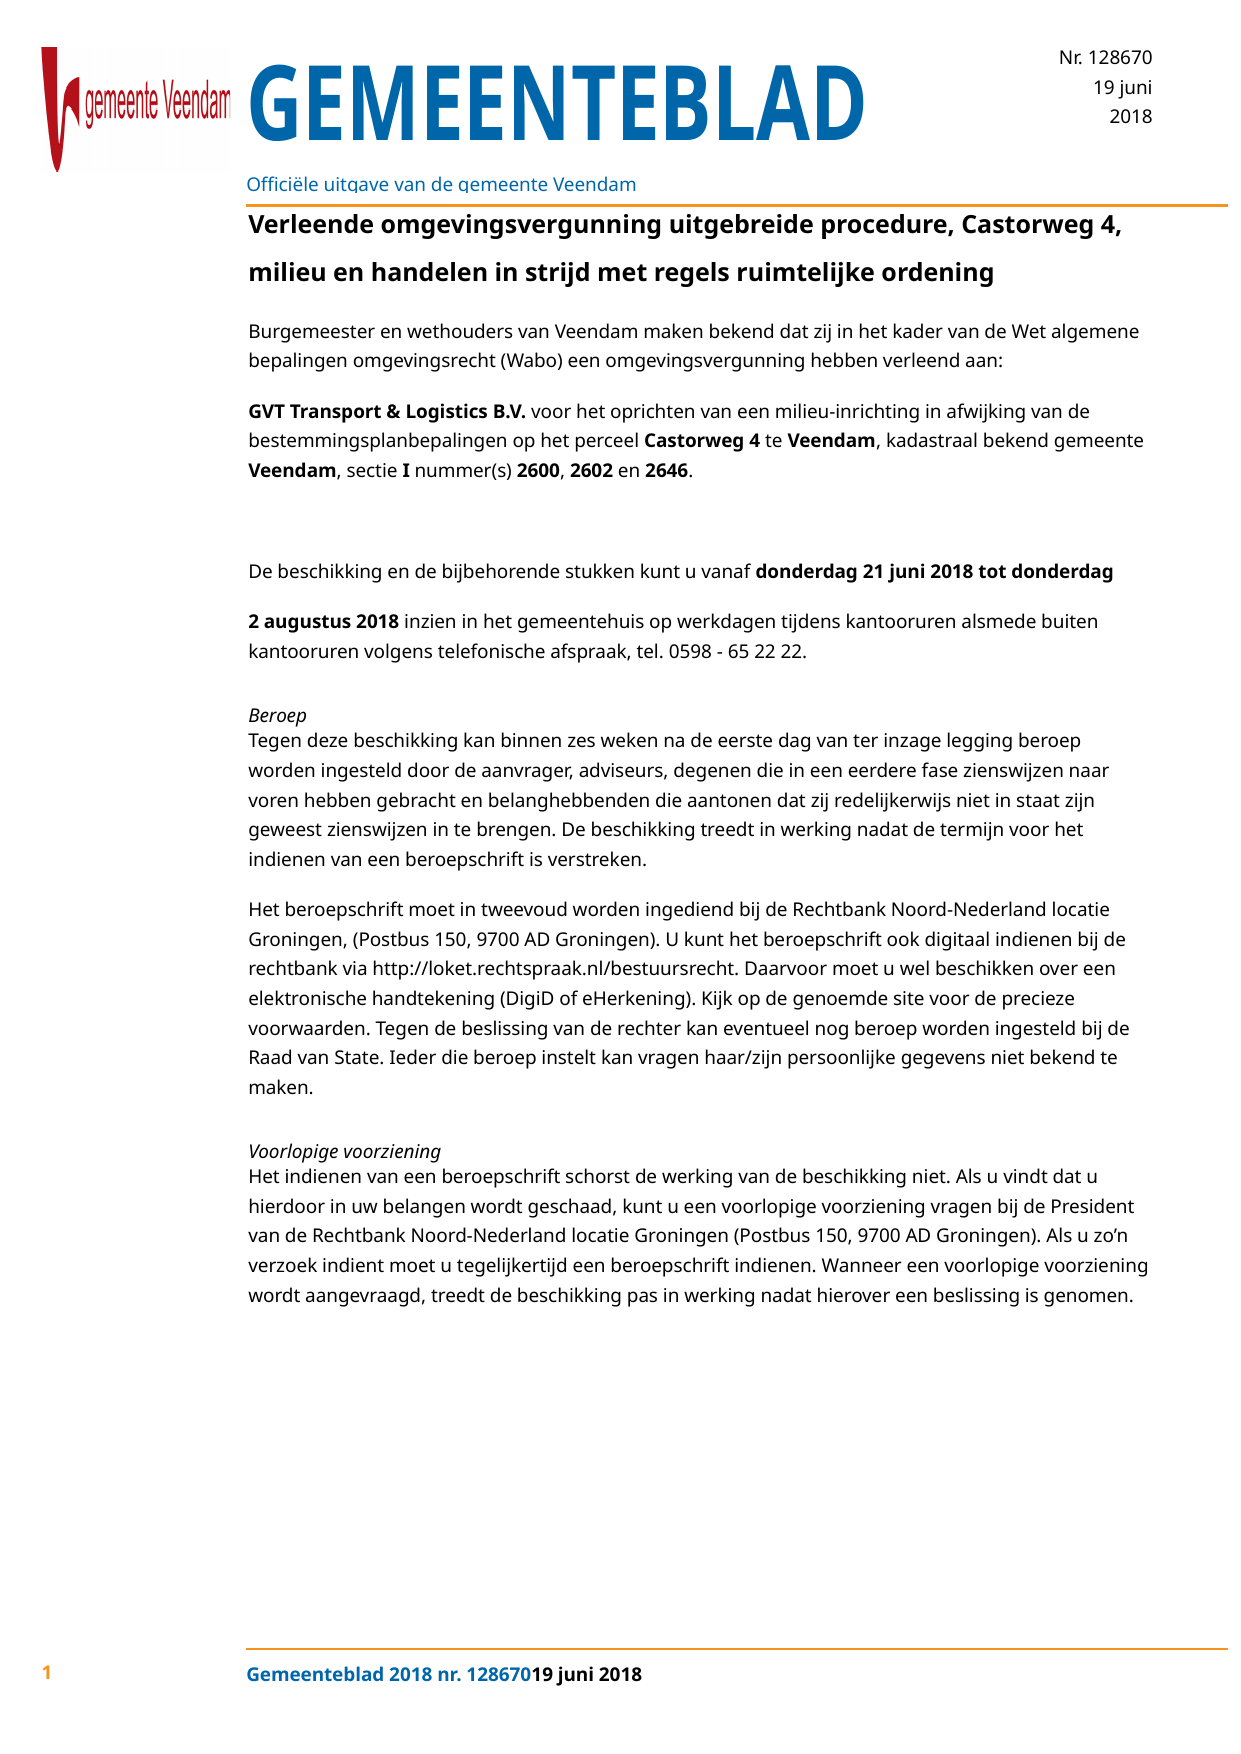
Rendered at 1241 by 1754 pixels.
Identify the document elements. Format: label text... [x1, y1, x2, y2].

text Voorlopige voorziening [248, 1138, 1152, 1163]
text GVT Transport & Logistics B.V. voor het oprichten van een milieu-inrichting in afwijking van de bestemmingsplanbepalingen op het perceel Castorweg 4 te Veendam, kadastraal bekend gemeente Veendam, sectie I nummer(s) 2600, 2602 en 2646. [248, 398, 1152, 483]
text Beroep [248, 702, 1152, 728]
picture [41, 47, 231, 172]
text Het indienen van een beroepschrift schorst de werking van de beschikking niet. Als u vindt dat u hierdoor in uw belangen wordt geschaad, kunt u een voorlopige voorziening vragen bij de President van de Rechtbank Noord-Nederland locatie Groningen (Postbus 150, 9700 AD Groningen). Als u zo’n verzoek indient moet u tegelijkertijd een beroepschrift indienen. Wanneer een voorlopige voorziening wordt aangevraagd, treedt de beschikking pas in werking nadat hierover een beslissing is genomen. [248, 1163, 1152, 1308]
text Het beroepschrift moet in tweevoud worden ingediend bij de Rechtbank Noord-Nederland locatie Groningen, (Postbus 150, 9700 AD Groningen). U kunt het beroepschrift ook digitaal indienen bij de rechtbank via http://loket.rechtspraak.nl/bestuursrecht. Daarvoor moet u wel beschikken over een elektronische handtekening (DigiD of eHerkening). Kijk op de genoemde site voor de precieze voorwaarden. Tegen de beslissing van de rechter kan eventueel nog beroep worden ingesteld bij de Raad van State. Ieder die beroep instelt kan vragen haar/zijn persoonlijke gegevens niet bekend te maken. [248, 896, 1152, 1099]
text De beschikking en de bijbehorende stukken kunt u vanaf donderdag 21 juni 2018 tot donderdag [248, 558, 1152, 584]
text Burgemeester en wethouders van Veendam maken bekend dat zij in het kader van de Wet algemene bepalingen omgevingsrecht (Wabo) een omgevingsvergunning hebben verleend aan: [248, 318, 1152, 373]
text Tegen deze beschikking kan binnen zes weken na de eerste dag van ter inzage legging beroep worden ingesteld door de aanvrager, adviseurs, degenen die in een eerdere fase zienswijzen naar voren hebben gebracht en belanghebbenden die aantonen dat zij redelijkerwijs niet in staat zijn geweest zienswijzen in te brengen. De beschikking treedt in werking nadat de termijn voor het indienen van een beroepschrift is verstreken. [248, 728, 1152, 872]
text Verleende omgevingsvergunning uitgebreide procedure, Castorweg 4, milieu en handelen in strijd met regels ruimtelijke ordening [248, 207, 1152, 288]
text 2 augustus 2018 inzien in het gemeentehuis op werkdagen tijdens kantooruren alsmede buiten kantooruren volgens telefonische afspraak, tel. 0598 - 65 22 22. [248, 608, 1152, 664]
